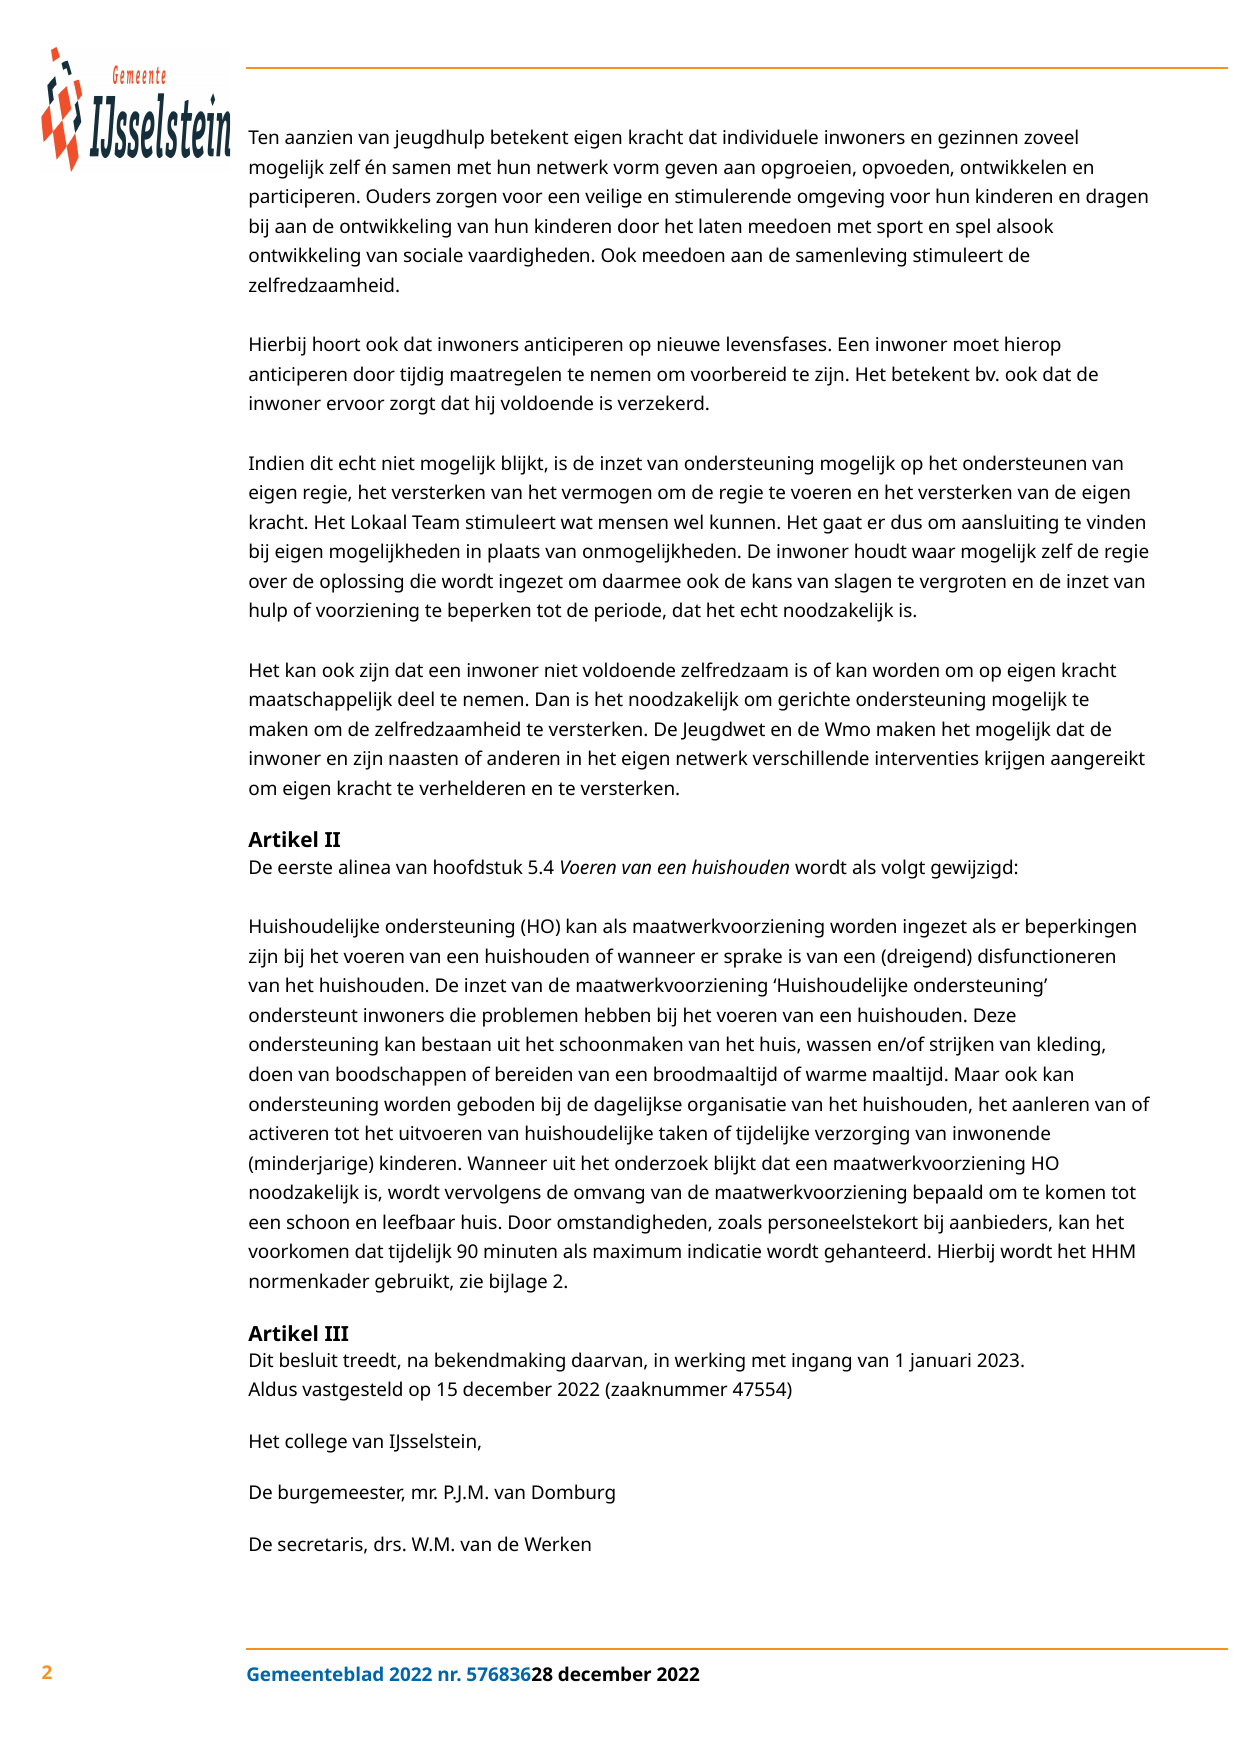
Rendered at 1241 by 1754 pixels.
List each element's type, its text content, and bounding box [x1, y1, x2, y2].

text Artikel II [248, 826, 1152, 854]
text Hierbij hoort ook dat inwoners anticiperen op nieuwe levensfases. Een inwoner moet hierop anticiperen door tijdig maatregelen te nemen om voorbereid te zijn. Het betekent bv. ook dat de inwoner ervoor zorgt dat hij voldoende is verzekerd. [248, 331, 1152, 416]
text Ten aanzien van jeugdhulp betekent eigen kracht dat individuele inwoners en gezinnen zoveel mogelijk zelf én samen met hun netwerk vorm geven aan opgroeien, opvoeden, ontwikkelen en participeren. Ouders zorgen voor een veilige en stimulerende omgeving voor hun kinderen en dragen bij aan de ontwikkeling van hun kinderen door het laten meedoen met sport en spel alsook ontwikkeling van sociale vaardigheden. Ook meedoen aan de samenleving stimuleert de zelfredzaamheid. [248, 124, 1152, 298]
text De burgemeester, mr. P.J.M. van Domburg [248, 1479, 1152, 1505]
text Dit besluit treedt, na bekendmaking daarvan, in werking met ingang van 1 januari 2023. [248, 1347, 1152, 1373]
text Huishoudelijke ondersteuning (HO) kan als maatwerkvoorziening worden ingezet als er beperkingen zijn bij het voeren van een huishouden of wanneer er sprake is van een (dreigend) disfunctioneren van het huishouden. De inzet van de maatwerkvoorziening ‘Huishoudelijke ondersteuning’ ondersteunt inwoners die problemen hebben bij het voeren van een huishouden. Deze ondersteuning kan bestaan uit het schoonmaken van het huis, wassen en/of strijken van kleding, doen van boodschappen of bereiden van een broodmaaltijd of warme maaltijd. Maar ook kan ondersteuning worden geboden bij de dagelijkse organisatie van het huishouden, het aanleren van of activeren tot het uitvoeren van huishoudelijke taken of tijdelijke verzorging van inwonende (minderjarige) kinderen. Wanneer uit het onderzoek blijkt dat een maatwerkvoorziening HO noodzakelijk is, wordt vervolgens de omvang van de maatwerkvoorziening bepaald om te komen tot een schoon en leefbaar huis. Door omstandigheden, zoals personeelstekort bij aanbieders, kan het voorkomen dat tijdelijk 90 minuten als maximum indicatie wordt gehanteerd. Hierbij wordt het HHM normenkader gebruikt, zie bijlage 2. [248, 913, 1152, 1294]
text De secretaris, drs. W.M. van de Werken [248, 1531, 1152, 1557]
text Artikel III [248, 1319, 1152, 1347]
picture [41, 47, 231, 172]
text Aldus vastgesteld op 15 december 2022 (zaaknummer 47554) [248, 1377, 1152, 1402]
text Indien dit echt niet mogelijk blijkt, is de inzet van ondersteuning mogelijk op het ondersteunen van eigen regie, het versterken van het vermogen om de regie te voeren en het versterken van de eigen kracht. Het Lokaal Team stimuleert wat mensen wel kunnen. Het gaat er dus om aansluiting te vinden bij eigen mogelijkheden in plaats van onmogelijkheden. De inwoner houdt waar mogelijk zelf de regie over de oplossing die wordt ingezet om daarmee ook de kans van slagen te vergroten en de inzet van hulp of voorziening te beperken tot de periode, dat het echt noodzakelijk is. [248, 450, 1152, 623]
text Het college van IJsselstein, [248, 1428, 1152, 1454]
text Het kan ook zijn dat een inwoner niet voldoende zelfredzaam is of kan worden om op eigen kracht maatschappelijk deel te nemen. Dan is het noodzakelijk om gerichte ondersteuning mogelijk te maken om de zelfredzaamheid te versterken. De Jeugdwet en de Wmo maken het mogelijk dat de inwoner en zijn naasten of anderen in het eigen netwerk verschillende interventies krijgen aangereikt om eigen kracht te verhelderen en te versterken. [248, 657, 1152, 801]
text De eerste alinea van hoofdstuk 5.4 Voeren van een huishouden wordt als volgt gewijzigd: [248, 854, 1152, 880]
